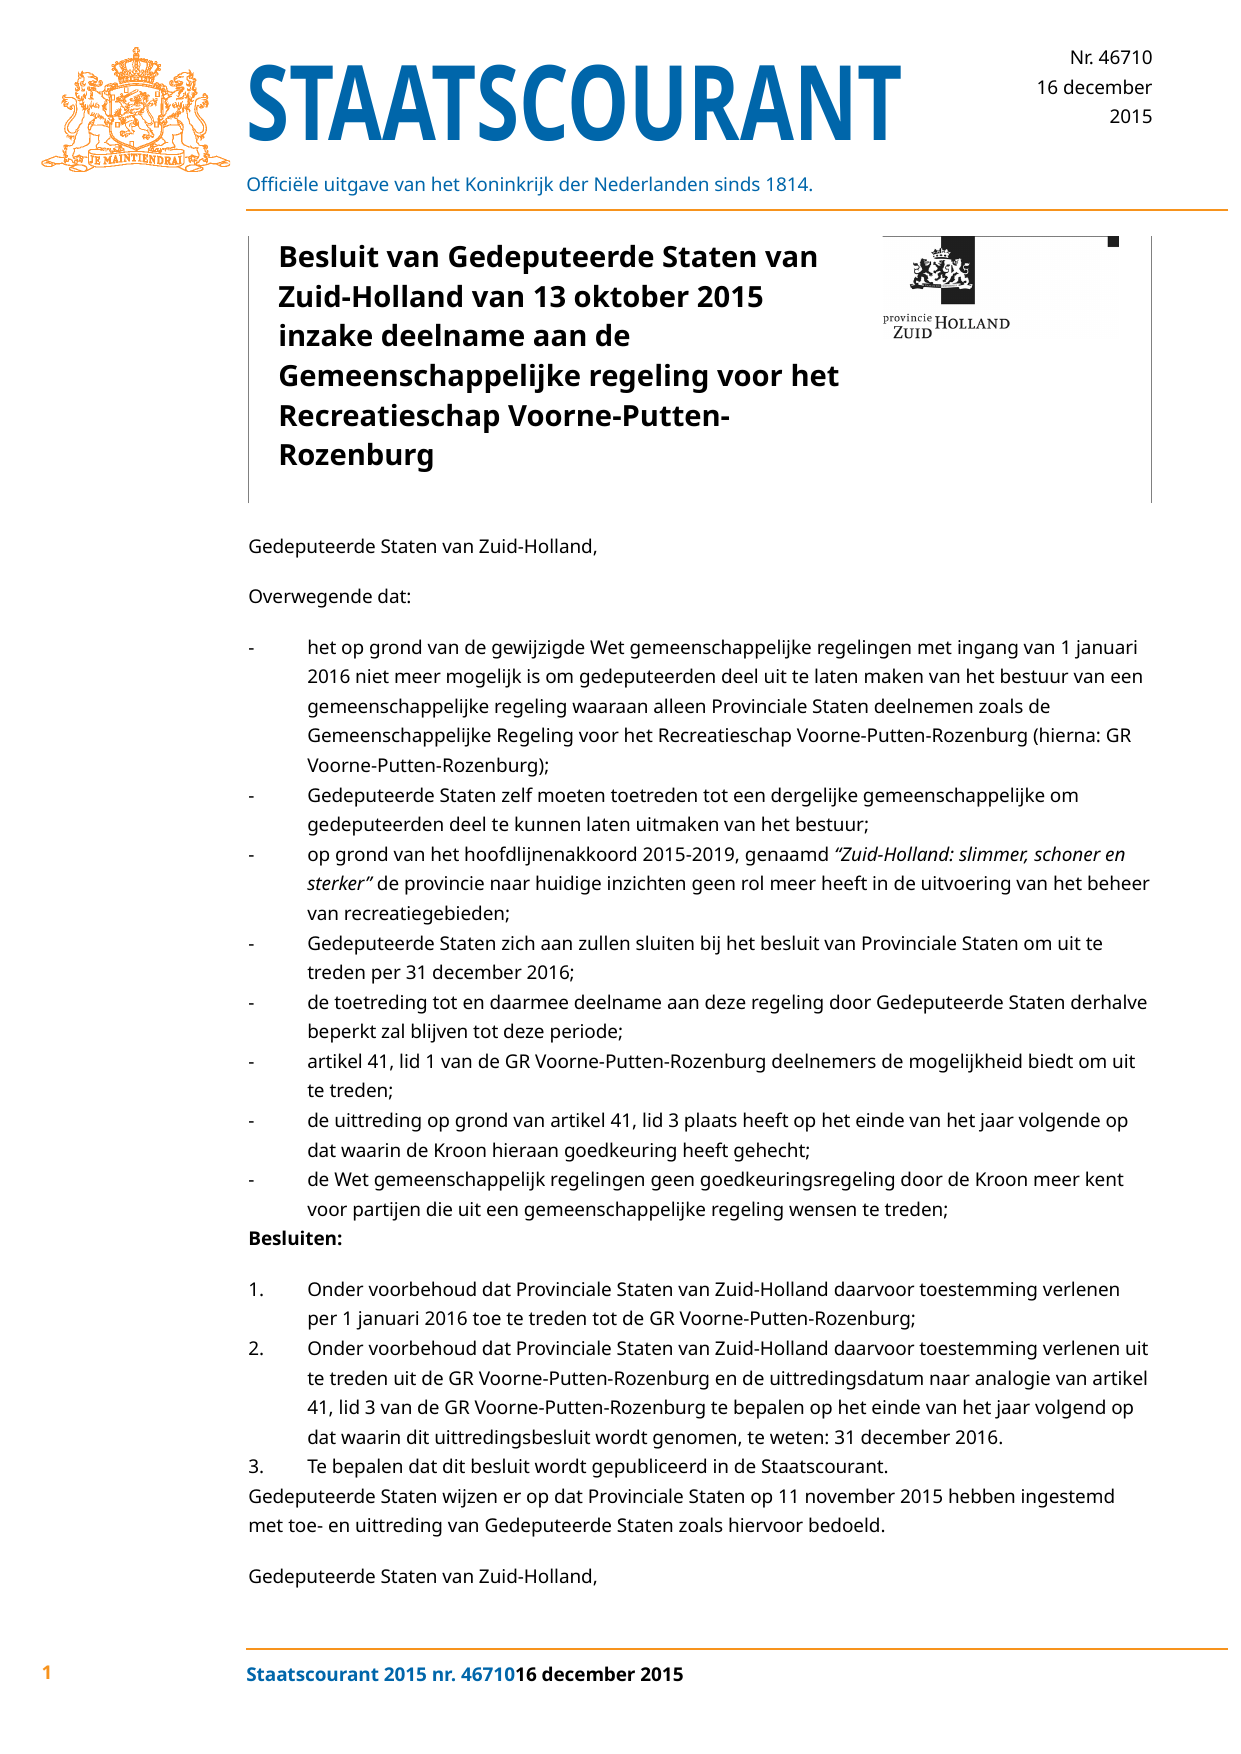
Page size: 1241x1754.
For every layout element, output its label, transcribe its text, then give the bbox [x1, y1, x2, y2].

list op grond van het hoofdlijnenakkoord 2015-2019, genaamd “Zuid-Holland: slimmer, schoner en sterker” de provincie naar huidige inzichten geen rol meer heeft in de uitvoering van het beheer van recreatiegebieden; [248, 841, 1152, 926]
table_header [850, 236, 1151, 503]
list Onder voorbehoud dat Provinciale Staten van Zuid-Holland daarvoor toestemming verlenen uit te treden uit de GR Voorne-Putten-Rozenburg en de uittredingsdatum naar analogie van artikel 41, lid 3 van de GR Voorne-Putten-Rozenburg te bepalen op het einde van het jaar volgend op dat waarin dit uittredingsbesluit wordt genomen, te weten: 31 december 2016. [248, 1335, 1152, 1449]
list Gedeputeerde Staten zelf moeten toetreden tot een dergelijke gemeenschappelijke om gedeputeerden deel te kunnen laten uitmaken van het bestuur; [248, 782, 1152, 837]
list Te bepalen dat dit besluit wordt gepubliceerd in de Staatscourant. [248, 1453, 1152, 1479]
text Gedeputeerde Staten wijzen er op dat Provinciale Staten op 11 november 2015 hebben ingestemd met toe- en uittreding van Gedeputeerde Staten zoals hiervoor bedoeld. [248, 1483, 1152, 1538]
picture [882, 236, 1119, 339]
text Gedeputeerde Staten van Zuid-Holland, [248, 1563, 1152, 1589]
table_header Besluit van Gedeputeerde Staten van Zuid-Holland van 13 oktober 2015 inzake deelname aan de Gemeenschappelijke regeling voor het Recreatieschap Voorne-Putten-Rozenburg [249, 236, 850, 503]
list Onder voorbehoud dat Provinciale Staten van Zuid-Holland daarvoor toestemming verlenen per 1 januari 2016 toe te treden tot de GR Voorne-Putten-Rozenburg; [248, 1276, 1152, 1331]
text Gedeputeerde Staten van Zuid-Holland, [248, 533, 1152, 559]
list Gedeputeerde Staten zich aan zullen sluiten bij het besluit van Provinciale Staten om uit te treden per 31 december 2016; [248, 930, 1152, 985]
list de toetreding tot en daarmee deelname aan deze regeling door Gedeputeerde Staten derhalve beperkt zal blijven tot deze periode; [248, 989, 1152, 1044]
picture [41, 47, 231, 172]
text Overwegende dat: [248, 583, 1152, 609]
list de uittreding op grond van artikel 41, lid 3 plaats heeft op het einde van het jaar volgende op dat waarin de Kroon hieraan goedkeuring heeft gehecht; [248, 1107, 1152, 1162]
list de Wet gemeenschappelijk regelingen geen goedkeuringsregeling door de Kroon meer kent voor partijen die uit een gemeenschappelijke regeling wensen te treden; [248, 1166, 1152, 1222]
list artikel 41, lid 1 van de GR Voorne-Putten-Rozenburg deelnemers de mogelijkheid biedt om uit te treden; [248, 1048, 1152, 1103]
text Besluiten: [248, 1226, 1152, 1251]
list het op grond van de gewijzigde Wet gemeenschappelijke regelingen met ingang van 1 januari 2016 niet meer mogelijk is om gedeputeerden deel uit te laten maken van het bestuur van een gemeenschappelijke regeling waaraan alleen Provinciale Staten deelnemen zoals de Gemeenschappelijke Regeling voor het Recreatieschap Voorne-Putten-Rozenburg (hierna: GR Voorne-Putten-Rozenburg); [248, 634, 1152, 778]
